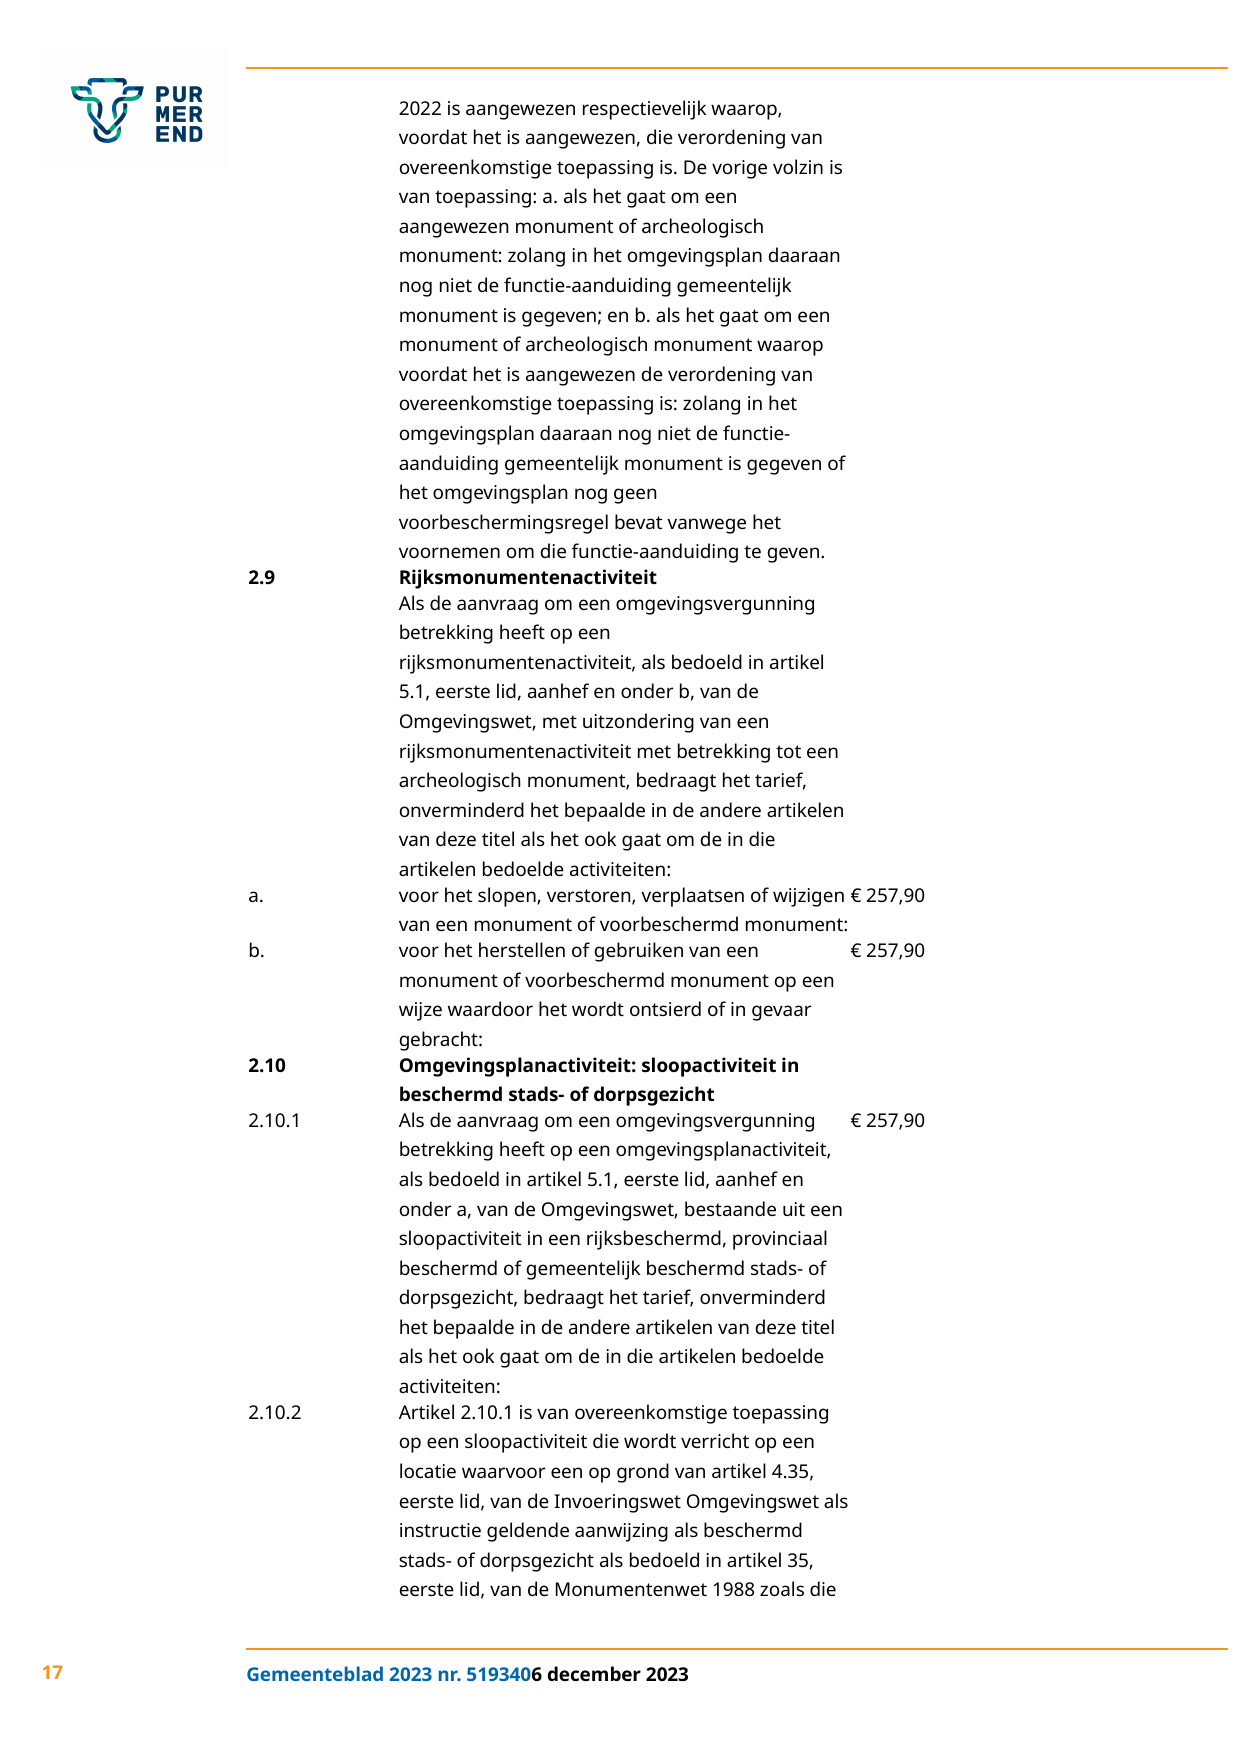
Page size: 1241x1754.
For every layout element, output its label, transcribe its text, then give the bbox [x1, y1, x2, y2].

table_cell [850, 564, 1001, 590]
table_cell [850, 1052, 1001, 1107]
table_cell b. [248, 937, 398, 1052]
table_cell € 257,90 [850, 1107, 1001, 1399]
table_cell voor het herstellen of gebruiken van een monument of voorbeschermd monument op een wijze waardoor het wordt ontsierd of in gevaar gebracht: [399, 937, 850, 1052]
table_cell [850, 1399, 1001, 1602]
table_cell 2.10 [248, 1052, 398, 1107]
table_cell [248, 590, 398, 882]
table_cell Als de aanvraag om een omgevingsvergunning betrekking heeft op een rijksmonumentenactiviteit, als bedoeld in artikel 5.1, eerste lid, aanhef en onder b, van de Omgevingswet, met uitzondering van een rijksmonumentenactiviteit met betrekking tot een archeologisch monument, bedraagt het tarief, onverminderd het bepaalde in de andere artikelen van deze titel als het ook gaat om de in die artikelen bedoelde activiteiten: [399, 590, 850, 882]
table_cell Rijksmonumentenactiviteit [399, 564, 850, 590]
table_cell 2.10.2 [248, 1399, 398, 1602]
table_cell 2022 is aangewezen respectievelijk waarop, voordat het is aangewezen, die verordening van overeenkomstige toepassing is. De vorige volzin is van toepassing: a. als het gaat om een aangewezen monument of archeologisch monument: zolang in het omgevingsplan daaraan nog niet de functie-aanduiding gemeentelijk monument is gegeven; en b. als het gaat om een monument of archeologisch monument waarop voordat het is aangewezen de verordening van overeenkomstige toepassing is: zolang in het omgevingsplan daaraan nog niet de functie-aanduiding gemeentelijk monument is gegeven of het omgevingsplan nog geen voorbeschermingsregel bevat vanwege het voornemen om die functie-aanduiding te geven. [399, 95, 850, 564]
table_cell Omgevingsplanactiviteit: sloopactiviteit in beschermd stads- of dorpsgezicht [399, 1052, 850, 1107]
table_cell € 257,90 [850, 937, 1001, 1052]
table_cell [850, 95, 1001, 564]
table_cell [850, 590, 1001, 882]
table_cell € 257,90 [850, 882, 1001, 937]
table_cell voor het slopen, verstoren, verplaatsen of wijzigen van een monument of voorbeschermd monument: [399, 882, 850, 937]
table_cell a. [248, 882, 398, 937]
table_cell [248, 95, 398, 564]
table_cell Artikel 2.10.1 is van overeenkomstige toepassing op een sloopactiviteit die wordt verricht op een locatie waarvoor een op grond van artikel 4.35, eerste lid, van de Invoeringswet Omgevingswet als instructie geldende aanwijzing als beschermd stads- of dorpsgezicht als bedoeld in artikel 35, eerste lid, van de Monumentenwet 1988 zoals die [399, 1399, 850, 1602]
picture [41, 47, 231, 172]
table_cell 2.10.1 [248, 1107, 398, 1399]
table_cell Als de aanvraag om een omgevingsvergunning betrekking heeft op een omgevingsplanactiviteit, als bedoeld in artikel 5.1, eerste lid, aanhef en onder a, van de Omgevingswet, bestaande uit een sloopactiviteit in een rijksbeschermd, provinciaal beschermd of gemeentelijk beschermd stads- of dorpsgezicht, bedraagt het tarief, onverminderd het bepaalde in de andere artikelen van deze titel als het ook gaat om de in die artikelen bedoelde activiteiten: [399, 1107, 850, 1399]
table_cell 2.9 [248, 564, 398, 590]
